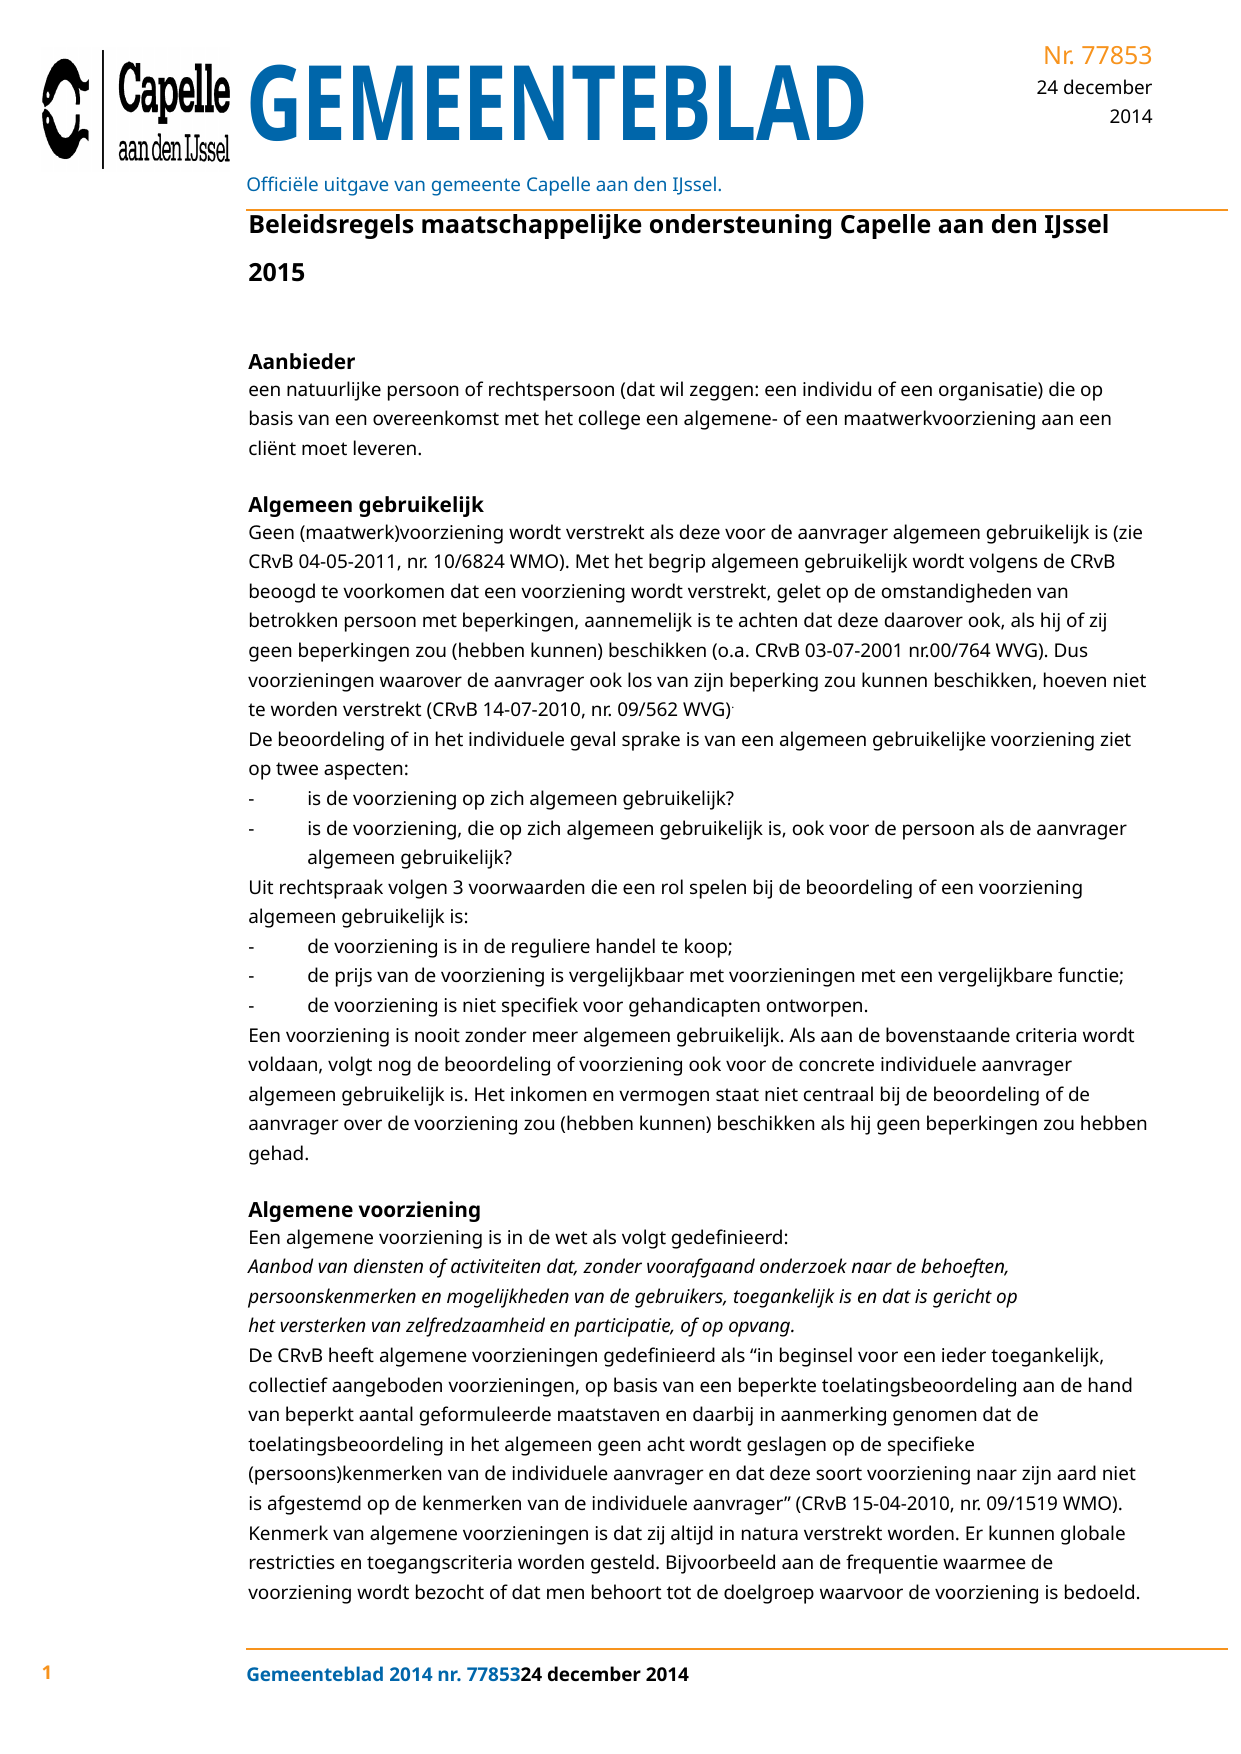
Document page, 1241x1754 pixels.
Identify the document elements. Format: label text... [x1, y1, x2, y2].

list de voorziening is in de reguliere handel te koop; [248, 933, 1152, 959]
text het versterken van zelfredzaamheid en participatie, of op opvang. [248, 1313, 1152, 1338]
text persoonskenmerken en mogelijkheden van de gebruikers, toegankelijk is en dat is gericht op [248, 1283, 1152, 1309]
text De beoordeling of in het individuele geval sprake is van een algemeen gebruikelijke voorziening ziet op twee aspecten: [248, 726, 1152, 781]
text een natuurlijke persoon of rechtspersoon (dat wil zeggen: een individu of een organisatie) die op basis van een overeenkomst met het college een algemene- of een maatwerkvoorziening aan een cliënt moet leveren. [248, 376, 1152, 461]
text Een algemene voorziening is in de wet als volgt gedefinieerd: [248, 1224, 1152, 1249]
text Beleidsregels maatschappelijke ondersteuning Capelle aan den IJssel 2015 [248, 211, 1152, 288]
text Algemeen gebruikelijk [248, 490, 1152, 519]
text Algemene voorziening [248, 1195, 1152, 1224]
list is de voorziening, die op zich algemeen gebruikelijk is, ook voor de persoon als de aanvrager algemeen gebruikelijk? [248, 815, 1152, 870]
list de prijs van de voorziening is vergelijkbaar met voorzieningen met een vergelijkbare functie; [248, 963, 1152, 988]
list is de voorziening op zich algemeen gebruikelijk? [248, 785, 1152, 811]
text Aanbod van diensten of activiteiten dat, zonder voorafgaand onderzoek naar de behoeften, [248, 1253, 1152, 1279]
text Geen (maatwerk)voorziening wordt verstrekt als deze voor de aanvrager algemeen gebruikelijk is (zie CRvB 04-05-2011, nr. 10/6824 WMO). Met het begrip algemeen gebruikelijk wordt volgens de CRvB beoogd te voorkomen dat een voorziening wordt verstrekt, gelet op de omstandigheden van betrokken persoon met beperkingen, aannemelijk is te achten dat deze daarover ook, als hij of zij geen beperkingen zou (hebben kunnen) beschikken (o.a. CRvB 03-07-2001 nr.00/764 WVG). Dus voorzieningen waarover de aanvrager ook los van zijn beperking zou kunnen beschikken, hoeven niet te worden verstrekt (CRvB 14-07-2010, nr. 09/562 WVG). [248, 519, 1152, 722]
text Uit rechtspraak volgen 3 voorwaarden die een rol spelen bij de beoordeling of een voorziening algemeen gebruikelijk is: [248, 874, 1152, 929]
list de voorziening is niet specifiek voor gehandicapten ontworpen. [248, 992, 1152, 1018]
picture [41, 47, 231, 172]
text Kenmerk van algemene voorzieningen is dat zij altijd in natura verstrekt worden. Er kunnen globale restricties en toegangscriteria worden gesteld. Bijvoorbeeld aan de frequentie waarmee de voorziening wordt bezocht of dat men behoort tot de doelgroep waarvoor de voorziening is bedoeld. [248, 1520, 1152, 1604]
text Aanbieder [248, 347, 1152, 376]
text Een voorziening is nooit zonder meer algemeen gebruikelijk. Als aan de bovenstaande criteria wordt voldaan, volgt nog de beoordeling of voorziening ook voor de concrete individuele aanvrager algemeen gebruikelijk is. Het inkomen en vermogen staat niet centraal bij de beoordeling of de aanvrager over de voorziening zou (hebben kunnen) beschikken als hij geen beperkingen zou hebben gehad. [248, 1022, 1152, 1166]
text De CRvB heeft algemene voorzieningen gedefinieerd als “in beginsel voor een ieder toegankelijk, collectief aangeboden voorzieningen, op basis van een beperkte toelatingsbeoordeling aan de hand van beperkt aantal geformuleerde maatstaven en daarbij in aanmerking genomen dat de toelatingsbeoordeling in het algemeen geen acht wordt geslagen op de specifieke (persoons)kenmerken van de individuele aanvrager en dat deze soort voorziening naar zijn aard niet is afgestemd op de kenmerken van de individuele aanvrager” (CRvB 15-04-2010, nr. 09/1519 WMO). [248, 1342, 1152, 1516]
